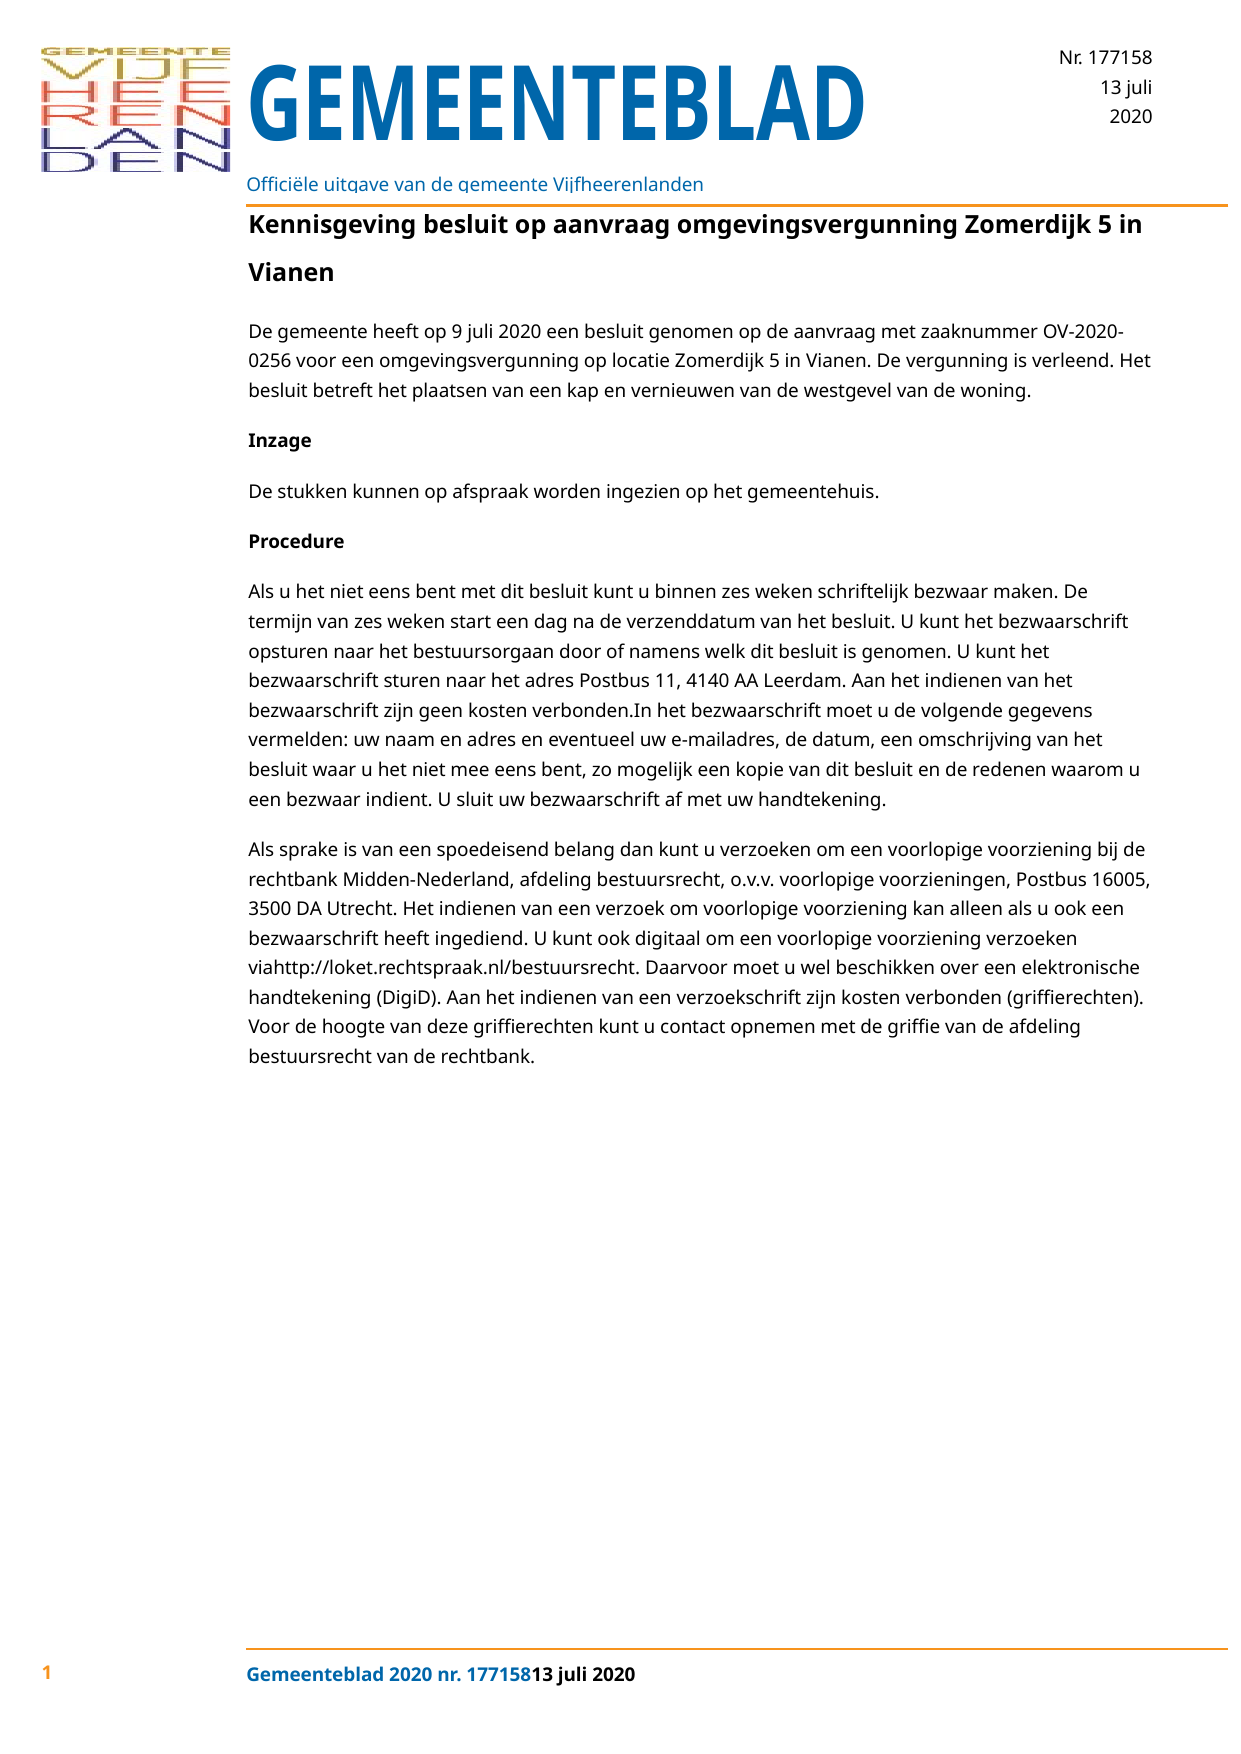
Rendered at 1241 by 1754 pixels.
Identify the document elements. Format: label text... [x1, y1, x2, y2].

text Inzage [248, 427, 1152, 453]
text Als u het niet eens bent met dit besluit kunt u binnen zes weken schriftelijk bezwaar maken. De termijn van zes weken start een dag na de verzenddatum van het besluit. U kunt het bezwaarschrift opsturen naar het bestuursorgaan door of namens welk dit besluit is genomen. U kunt het bezwaarschrift sturen naar het adres Postbus 11, 4140 AA Leerdam. Aan het indienen van het bezwaarschrift zijn geen kosten verbonden.In het bezwaarschrift moet u de volgende gegevens vermelden: uw naam en adres en eventueel uw e-mailadres, de datum, een omschrijving van het besluit waar u het niet mee eens bent, zo mogelijk een kopie van dit besluit en de redenen waarom u een bezwaar indient. U sluit uw bezwaarschrift af met uw handtekening. [248, 579, 1152, 812]
text De stukken kunnen op afspraak worden ingezien op het gemeentehuis. [248, 478, 1152, 504]
text De gemeente heeft op 9 juli 2020 een besluit genomen op de aanvraag met zaaknummer OV-2020-0256 voor een omgevingsvergunning op locatie Zomerdijk 5 in Vianen. De vergunning is verleend. Het besluit betreft het plaatsen van een kap en vernieuwen van de westgevel van de woning. [248, 318, 1152, 403]
text Kennisgeving besluit op aanvraag omgevingsvergunning Zomerdijk 5 in Vianen [248, 207, 1152, 288]
text Procedure [248, 528, 1152, 554]
picture [41, 47, 231, 172]
text Als sprake is van een spoedeisend belang dan kunt u verzoeken om een voorlopige voorziening bij de rechtbank Midden-Nederland, afdeling bestuursrecht, o.v.v. voorlopige voorzieningen, Postbus 16005, 3500 DA Utrecht. Het indienen van een verzoek om voorlopige voorziening kan alleen als u ook een bezwaarschrift heeft ingediend. U kunt ook digitaal om een voorlopige voorziening verzoeken viahttp://loket.rechtspraak.nl/bestuursrecht. Daarvoor moet u wel beschikken over een elektronische handtekening (DigiD). Aan het indienen van een verzoekschrift zijn kosten verbonden (griffierechten). Voor de hoogte van deze griffierechten kunt u contact opnemen met de griffie van de afdeling bestuursrecht van de rechtbank. [248, 836, 1152, 1069]
